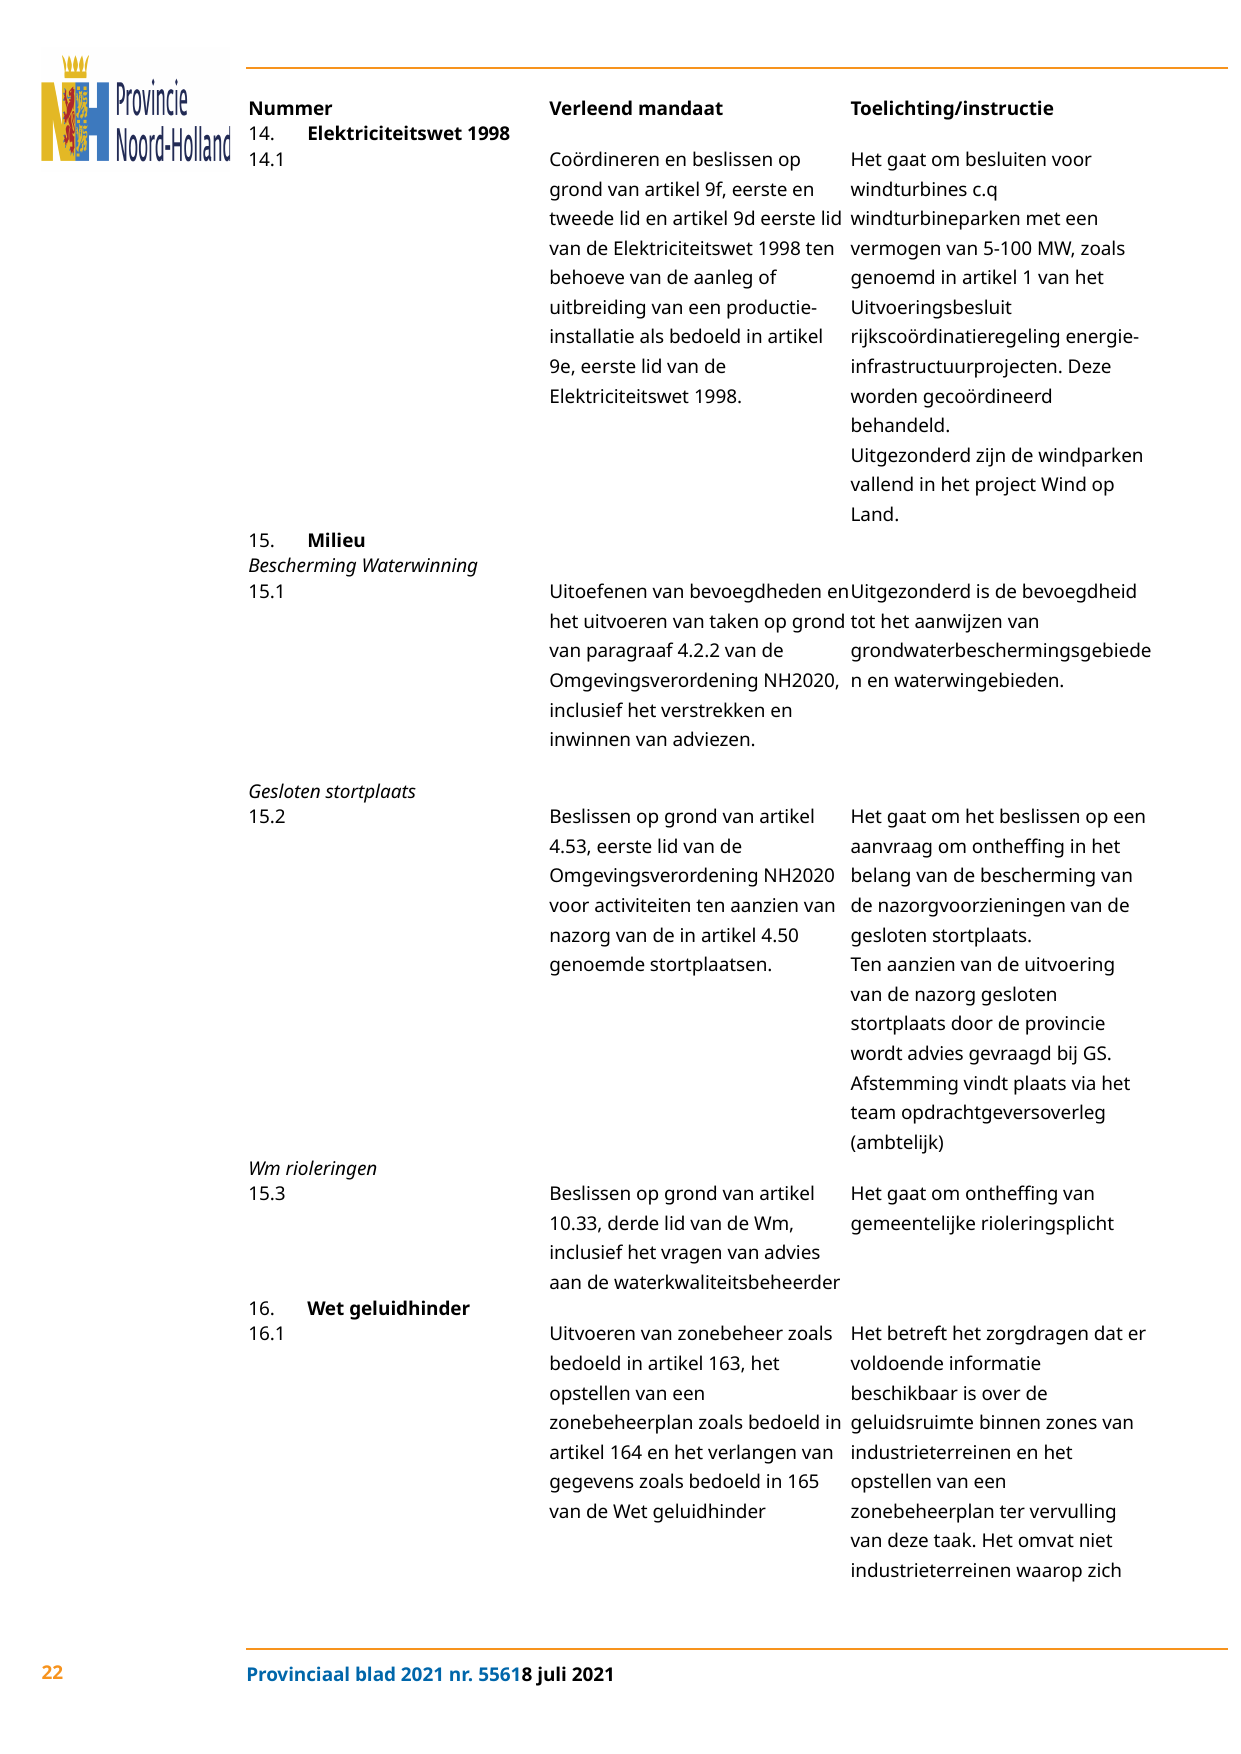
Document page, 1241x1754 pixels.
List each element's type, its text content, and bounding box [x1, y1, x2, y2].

table_cell Uitoefenen van bevoegdheden en het uitvoeren van taken op grond van paragraaf 4.2.2 van de Omgevingsverordening NH2020, inclusief het verstrekken en inwinnen van adviezen. [549, 579, 850, 752]
table_header Verleend mandaat [549, 95, 850, 121]
table_cell Het gaat om ontheffing van gemeentelijke rioleringsplicht [850, 1180, 1152, 1295]
table_cell Uitgezonderd is de bevoegdheid tot het aanwijzen van grondwaterbeschermingsgebieden en waterwingebieden. [850, 579, 1152, 752]
picture [41, 47, 231, 172]
table_cell 14.1 [248, 146, 549, 527]
table_header Nummer [248, 95, 549, 121]
table_cell Het gaat om het beslissen op een aanvraag om ontheffing in het belang van de bescherming van de nazorgvoorzieningen van de gesloten stortplaats. Ten aanzien van de uitvoering van de nazorg gesloten stortplaats door de provincie wordt advies gevraagd bij GS. Afstemming vindt plaats via het team opdrachtgeversoverleg (ambtelijk) [850, 804, 1152, 1155]
table_cell 15.1 [248, 579, 549, 752]
table_cell Gesloten stortplaats [248, 778, 1152, 803]
table_cell Beslissen op grond van artikel 4.53, eerste lid van de Omgevingsverordening NH2020 voor activiteiten ten aanzien van nazorg van de in artikel 4.50 genoemde stortplaatsen. [549, 804, 850, 1155]
table_cell Milieu [248, 527, 1152, 553]
table_cell Beslissen op grond van artikel 10.33, derde lid van de Wm, inclusief het vragen van advies aan de waterkwaliteitsbeheerder [549, 1180, 850, 1295]
table_cell Elektriciteitswet 1998 [248, 121, 1152, 146]
table_cell Uitvoeren van zonebeheer zoals bedoeld in artikel 163, het opstellen van een zonebeheerplan zoals bedoeld in artikel 164 en het verlangen van gegevens zoals bedoeld in 165 van de Wet geluidhinder [549, 1321, 850, 1583]
table_header Toelichting/instructie [850, 95, 1152, 121]
table_cell Het betreft het zorgdragen dat er voldoende informatie beschikbaar is over de geluidsruimte binnen zones van industrieterreinen en het opstellen van een zonebeheerplan ter vervulling van deze taak. Het omvat niet industrieterreinen waarop zich [850, 1321, 1152, 1583]
table_cell [248, 752, 549, 778]
table_cell 15.2 [248, 804, 549, 1155]
table_cell [850, 752, 1152, 778]
table_cell Het gaat om besluiten voor windturbines c.q windturbineparken met een vermogen van 5-100 MW, zoals genoemd in artikel 1 van het Uitvoeringsbesluit rijkscoördinatieregeling energie-infrastructuurprojecten. Deze worden gecoördineerd behandeld. Uitgezonderd zijn de windparken vallend in het project Wind op Land. [850, 146, 1152, 527]
table_cell Bescherming Waterwinning [248, 553, 1152, 578]
table_cell 15.3 [248, 1180, 549, 1295]
table_cell [549, 752, 850, 778]
table_cell Coördineren en beslissen op grond van artikel 9f, eerste en tweede lid en artikel 9d eerste lid van de Elektriciteitswet 1998 ten behoeve van de aanleg of uitbreiding van een productie-installatie als bedoeld in artikel 9e, eerste lid van de Elektriciteitswet 1998. [549, 146, 850, 527]
table_cell Wet geluidhinder [248, 1295, 1152, 1321]
table_cell 16.1 [248, 1321, 549, 1583]
table_cell Wm rioleringen [248, 1155, 1152, 1180]
